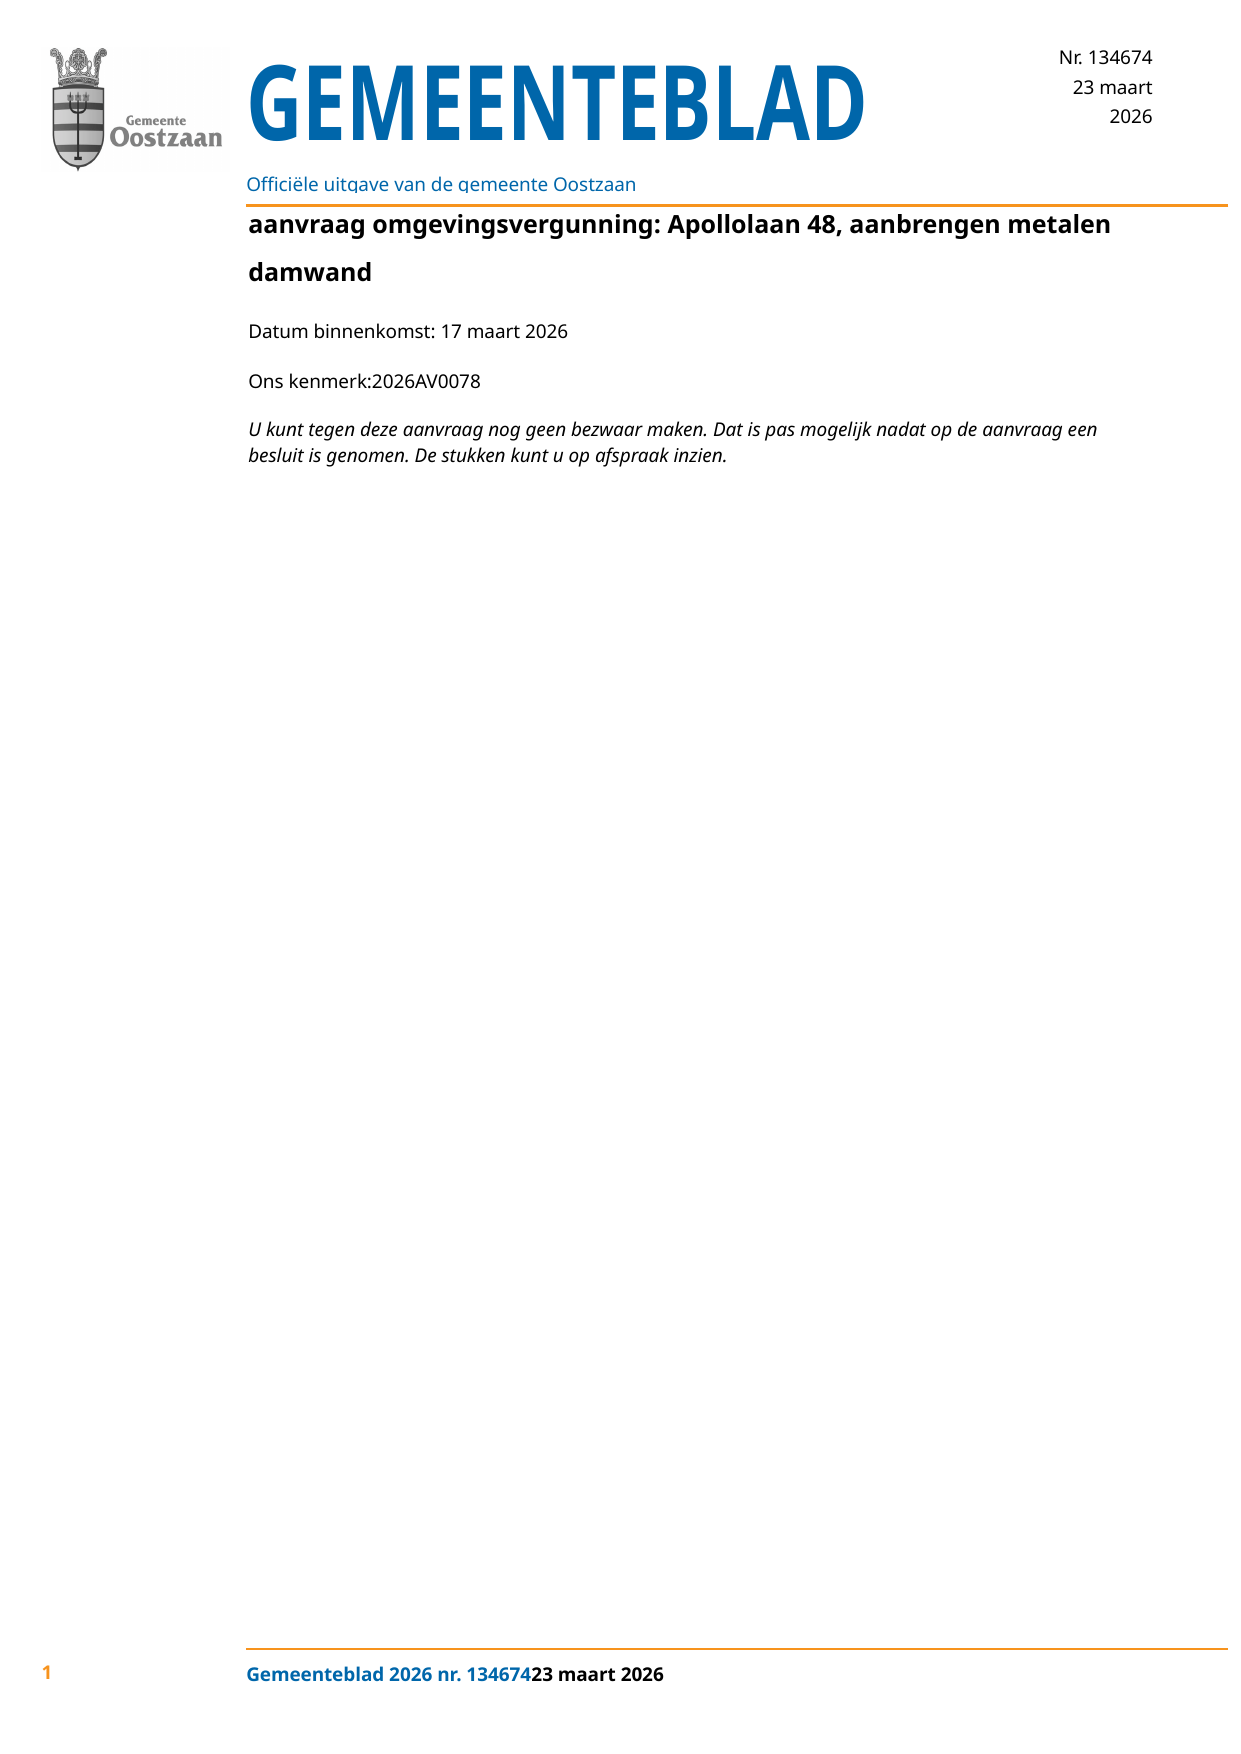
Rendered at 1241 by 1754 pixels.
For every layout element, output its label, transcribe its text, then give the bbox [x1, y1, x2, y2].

text U kunt tegen deze aanvraag nog geen bezwaar maken. Dat is pas mogelijk nadat op de aanvraag een besluit is genomen. De stukken kunt u op afspraak inzien. [248, 416, 1152, 468]
picture [41, 47, 231, 172]
text Ons kenmerk:2026AV0078 [248, 368, 1152, 394]
text Datum binnenkomst: 17 maart 2026 [248, 318, 1152, 344]
text aanvraag omgevingsvergunning: Apollolaan 48, aanbrengen metalen damwand [248, 207, 1152, 288]
